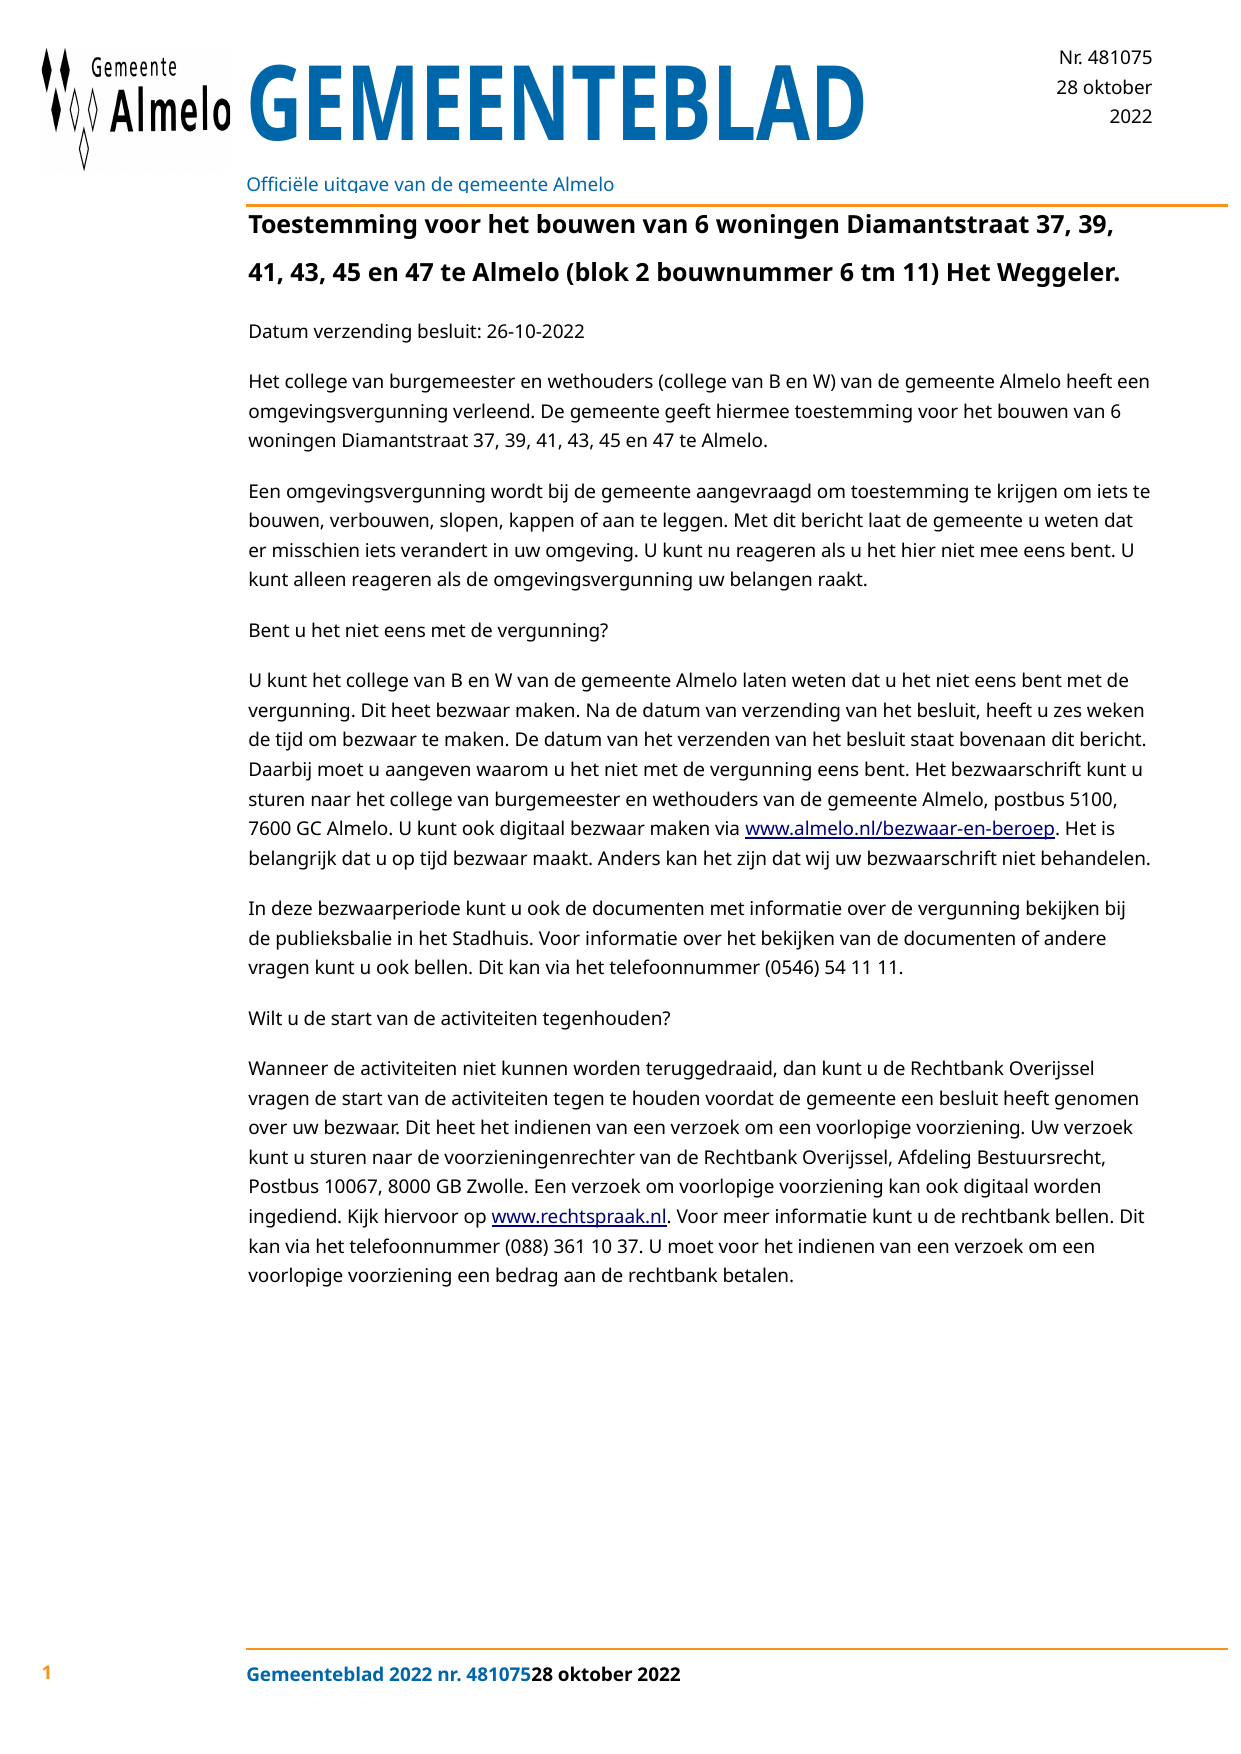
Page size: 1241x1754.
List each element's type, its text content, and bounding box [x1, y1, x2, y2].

picture [41, 47, 231, 172]
text Datum verzending besluit: 26-10-2022 [248, 318, 1152, 344]
text In deze bezwaarperiode kunt u ook de documenten met informatie over de vergunning bekijken bij de publieksbalie in het Stadhuis. Voor informatie over het bekijken van de documenten of andere vragen kunt u ook bellen. Dit kan via het telefoonnummer (0546) 54 11 11. [248, 895, 1152, 980]
text U kunt het college van B en W van de gemeente Almelo laten weten dat u het niet eens bent met de vergunning. Dit heet bezwaar maken. Na de datum van verzending van het besluit, heeft u zes weken de tijd om bezwaar te maken. De datum van het verzenden van het besluit staat bovenaan dit bericht. Daarbij moet u aangeven waarom u het niet met de vergunning eens bent. Het bezwaarschrift kunt u sturen naar het college van burgemeester en wethouders van de gemeente Almelo, postbus 5100, 7600 GC Almelo. U kunt ook digitaal bezwaar maken via www.almelo.nl/bezwaar-en-beroep. Het is belangrijk dat u op tijd bezwaar maakt. Anders kan het zijn dat wij uw bezwaarschrift niet behandelen. [248, 667, 1152, 871]
text Een omgevingsvergunning wordt bij de gemeente aangevraagd om toestemming te krijgen om iets te bouwen, verbouwen, slopen, kappen of aan te leggen. Met dit bericht laat de gemeente u weten dat er misschien iets verandert in uw omgeving. U kunt nu reageren als u het hier niet mee eens bent. U kunt alleen reageren als de omgevingsvergunning uw belangen raakt. [248, 478, 1152, 592]
text Bent u het niet eens met de vergunning? [248, 617, 1152, 643]
text Wanneer de activiteiten niet kunnen worden teruggedraaid, dan kunt u de Rechtbank Overijssel vragen de start van de activiteiten tegen te houden voordat de gemeente een besluit heeft genomen over uw bezwaar. Dit heet het indienen van een verzoek om een voorlopige voorziening. Uw verzoek kunt u sturen naar de voorzieningenrechter van de Rechtbank Overijssel, Afdeling Bestuursrecht, Postbus 10067, 8000 GB Zwolle. Een verzoek om voorlopige voorziening kan ook digitaal worden ingediend. Kijk hiervoor op www.rechtspraak.nl. Voor meer informatie kunt u de rechtbank bellen. Dit kan via het telefoonnummer (088) 361 10 37. U moet voor het indienen van een verzoek om een voorlopige voorziening een bedrag aan de rechtbank betalen. [248, 1055, 1152, 1288]
text Het college van burgemeester en wethouders (college van B en W) van de gemeente Almelo heeft een omgevingsvergunning verleend. De gemeente geeft hiermee toestemming voor het bouwen van 6 woningen Diamantstraat 37, 39, 41, 43, 45 en 47 te Almelo. [248, 368, 1152, 453]
text Toestemming voor het bouwen van 6 woningen Diamantstraat 37, 39, 41, 43, 45 en 47 te Almelo (blok 2 bouwnummer 6 tm 11) Het Weggeler. [248, 207, 1152, 288]
text Wilt u de start van de activiteiten tegenhouden? [248, 1005, 1152, 1031]
